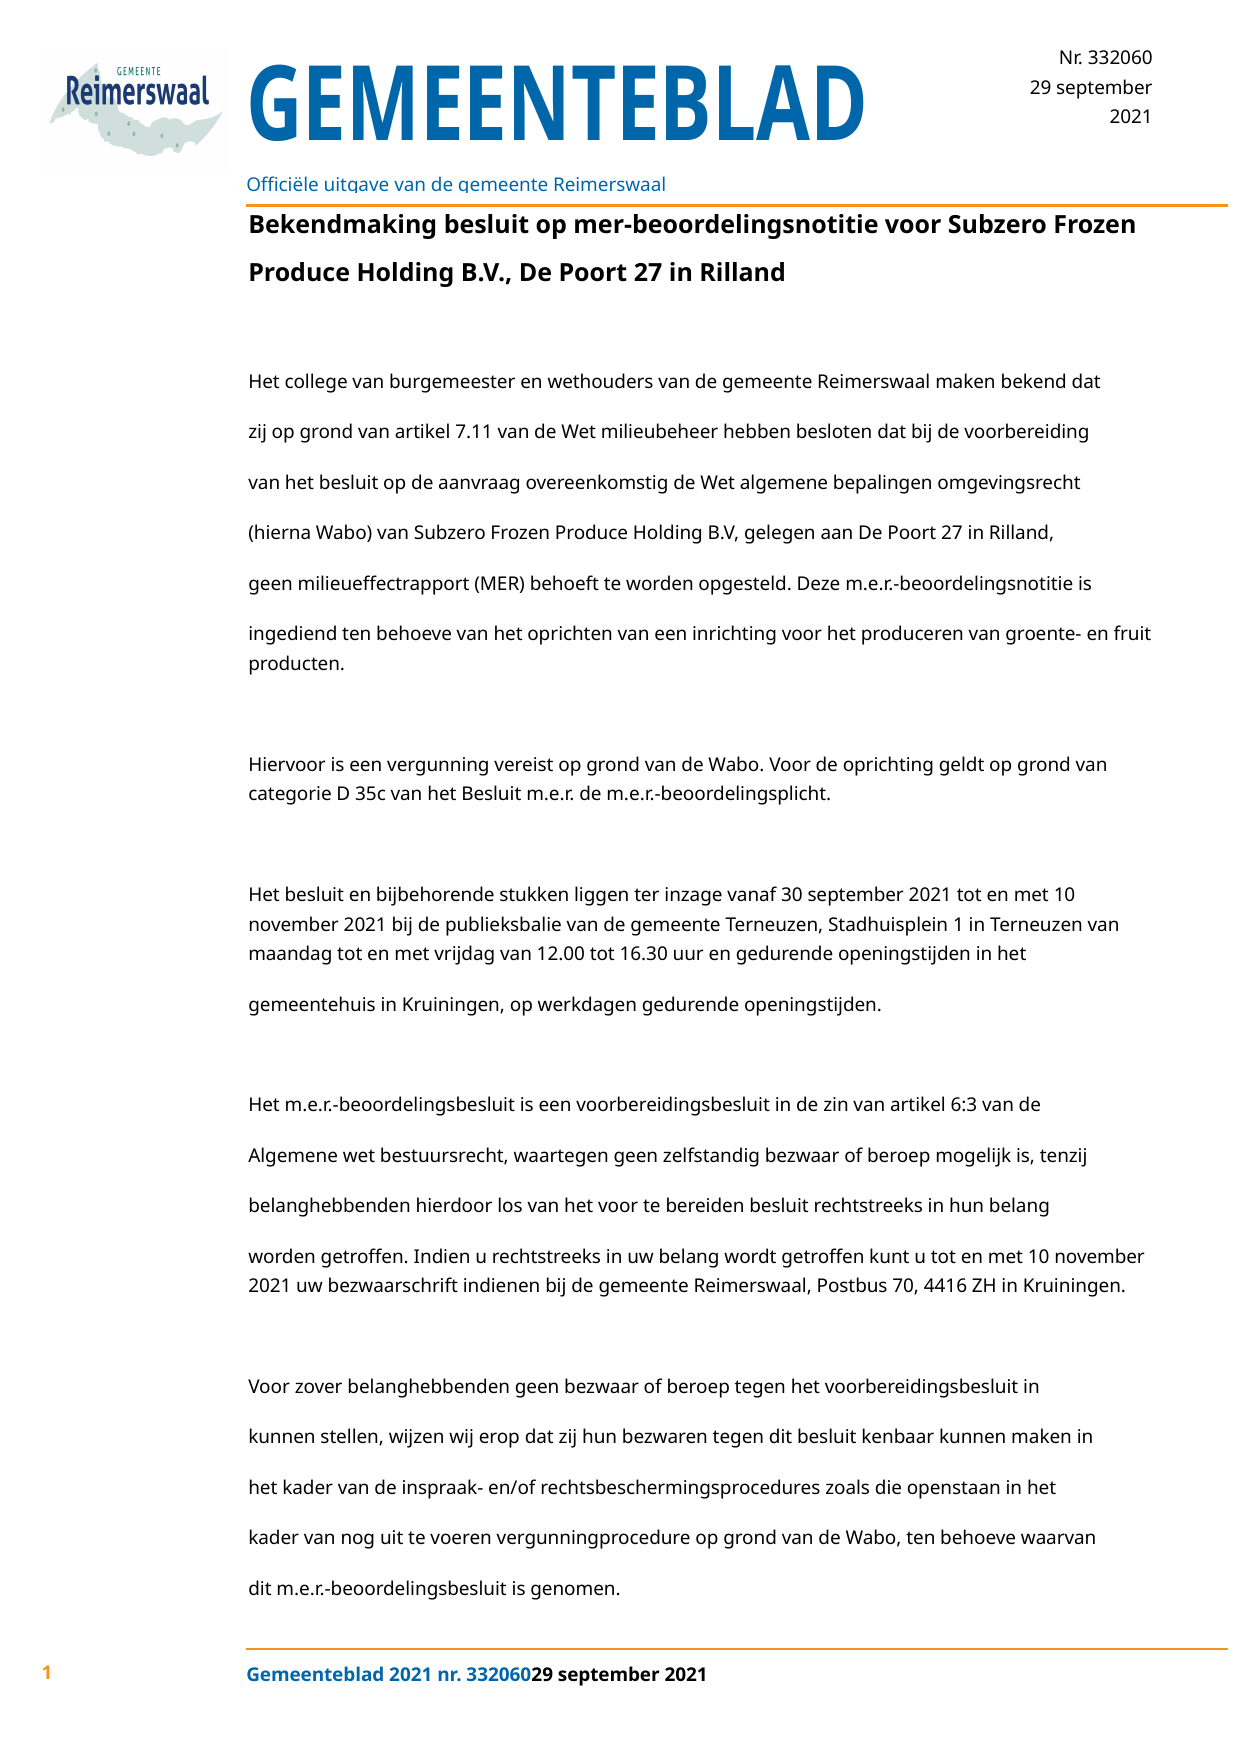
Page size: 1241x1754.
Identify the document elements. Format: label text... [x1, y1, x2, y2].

text dit m.e.r.-beoordelingsbesluit is genomen. [248, 1575, 1152, 1601]
text het kader van de inspraak- en/of rechtsbeschermingsprocedures zoals die openstaan in het [248, 1474, 1152, 1500]
text Bekendmaking besluit op mer-beoordelingsnotitie voor Subzero Frozen Produce Holding B.V., De Poort 27 in Rilland [248, 207, 1152, 288]
text ingediend ten behoeve van het oprichten van een inrichting voor het produceren van groente- en fruit producten. [248, 620, 1152, 676]
text (hierna Wabo) van Subzero Frozen Produce Holding B.V, gelegen aan De Poort 27 in Rilland, [248, 519, 1152, 545]
text Het besluit en bijbehorende stukken liggen ter inzage vanaf 30 september 2021 tot en met 10 november 2021 bij de publieksbalie van de gemeente Terneuzen, Stadhuisplein 1 in Terneuzen van maandag tot en met vrijdag van 12.00 tot 16.30 uur en gedurende openingstijden in het [248, 881, 1152, 966]
text kunnen stellen, wijzen wij erop dat zij hun bezwaren tegen dit besluit kenbaar kunnen maken in [248, 1424, 1152, 1449]
picture [41, 47, 231, 172]
text geen milieueffectrapport (MER) behoeft te worden opgesteld. Deze m.e.r.-beoordelingsnotitie is [248, 570, 1152, 596]
text Het college van burgemeester en wethouders van de gemeente Reimerswaal maken bekend dat [248, 368, 1152, 394]
text Hiervoor is een vergunning vereist op grond van de Wabo. Voor de oprichting geldt op grond van categorie D 35c van het Besluit m.e.r. de m.e.r.-beoordelingsplicht. [248, 751, 1152, 806]
text belanghebbenden hierdoor los van het voor te bereiden besluit rechtstreeks in hun belang [248, 1192, 1152, 1218]
text van het besluit op de aanvraag overeenkomstig de Wet algemene bepalingen omgevingsrecht [248, 469, 1152, 495]
text gemeentehuis in Kruiningen, op werkdagen gedurende openingstijden. [248, 991, 1152, 1017]
text Het m.e.r.-beoordelingsbesluit is een voorbereidingsbesluit in de zin van artikel 6:3 van de [248, 1092, 1152, 1117]
text Voor zover belanghebbenden geen bezwaar of beroep tegen het voorbereidingsbesluit in [248, 1373, 1152, 1399]
text worden getroffen. Indien u rechtstreeks in uw belang wordt getroffen kunt u tot en met 10 november 2021 uw bezwaarschrift indienen bij de gemeente Reimerswaal, Postbus 70, 4416 ZH in Kruiningen. [248, 1243, 1152, 1298]
text zij op grond van artikel 7.11 van de Wet milieubeheer hebben besloten dat bij de voorbereiding [248, 419, 1152, 444]
text kader van nog uit te voeren vergunningprocedure op grond van de Wabo, ten behoeve waarvan [248, 1524, 1152, 1550]
text Algemene wet bestuursrecht, waartegen geen zelfstandig bezwaar of beroep mogelijk is, tenzij [248, 1142, 1152, 1168]
